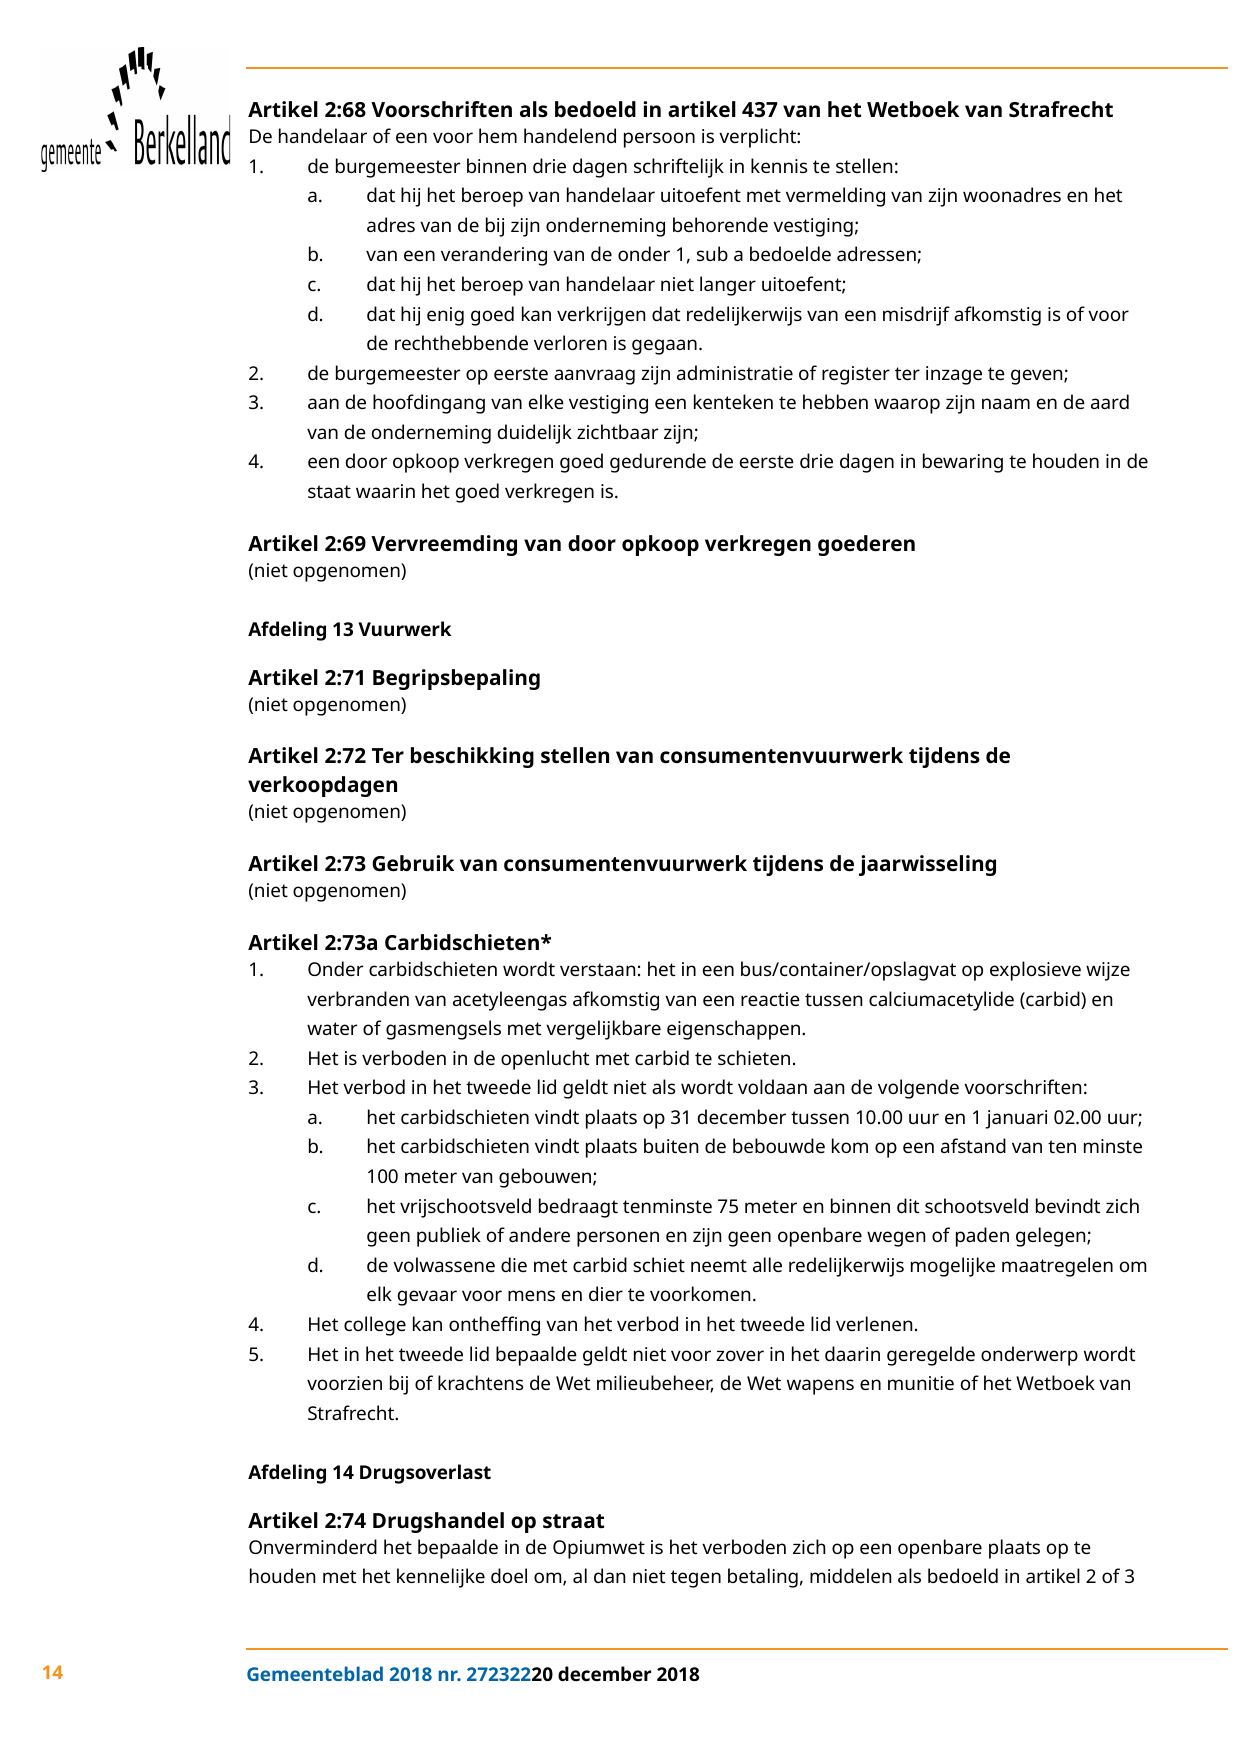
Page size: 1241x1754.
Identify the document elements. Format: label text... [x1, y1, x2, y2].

picture [41, 47, 231, 172]
text De handelaar of een voor hem handelend persoon is verplicht: [248, 123, 1152, 149]
list dat hij het beroep van handelaar niet langer uitoefent; [307, 271, 1152, 297]
list Het in het tweede lid bepaalde geldt niet voor zover in het daarin geregelde onderwerp wordt voorzien bij of krachtens de Wet milieubeheer, de Wet wapens en munitie of het Wetboek van Strafrecht. [248, 1341, 1152, 1426]
text (niet opgenomen) [248, 877, 1152, 903]
text Afdeling 13 Vuurwerk [248, 616, 1152, 642]
text Artikel 2:73 Gebruik van consumentenvuurwerk tijdens de jaarwisseling [248, 849, 1152, 877]
list het carbidschieten vindt plaats buiten de bebouwde kom op een afstand van ten minste 100 meter van gebouwen; [307, 1134, 1152, 1189]
text Onverminderd het bepaalde in de Opiumwet is het verboden zich op een openbare plaats op te houden met het kennelijke doel om, al dan niet tegen betaling, middelen als bedoeld in artikel 2 of 3 [248, 1534, 1152, 1589]
list van een verandering van de onder 1, sub a bedoelde adressen; [307, 242, 1152, 267]
list het carbidschieten vindt plaats op 31 december tussen 10.00 uur en 1 januari 02.00 uur; [307, 1104, 1152, 1130]
text Artikel 2:69 Vervreemding van door opkoop verkregen goederen [248, 529, 1152, 557]
list dat hij enig goed kan verkrijgen dat redelijkerwijs van een misdrijf afkomstig is of voor de rechthebbende verloren is gegaan. [307, 301, 1152, 356]
text Artikel 2:68 Voorschriften als bedoeld in artikel 437 van het Wetboek van Strafrecht [248, 95, 1152, 123]
list Onder carbidschieten wordt verstaan: het in een bus/container/opslagvat op explosieve wijze verbranden van acetyleengas afkomstig van een reactie tussen calciumacetylide (carbid) en water of gasmengsels met vergelijkbare eigenschappen. [248, 956, 1152, 1041]
text Afdeling 14 Drugsoverlast [248, 1459, 1152, 1485]
text (niet opgenomen) [248, 691, 1152, 717]
list een door opkoop verkregen goed gedurende de eerste drie dagen in bewaring te houden in de staat waarin het goed verkregen is. [248, 449, 1152, 504]
list Het college kan ontheffing van het verbod in het tweede lid verlenen. [248, 1311, 1152, 1337]
text Artikel 2:74 Drugshandel op straat [248, 1506, 1152, 1534]
list dat hij het beroep van handelaar uitoefent met vermelding van zijn woonadres en het adres van de bij zijn onderneming behorende vestiging; [307, 182, 1152, 238]
list Het is verboden in de openlucht met carbid te schieten. [248, 1045, 1152, 1071]
text Artikel 2:73a Carbidschieten* [248, 928, 1152, 956]
list aan de hoofdingang van elke vestiging een kenteken te hebben waarop zijn naam en de aard van de onderneming duidelijk zichtbaar zijn; [248, 389, 1152, 445]
text (niet opgenomen) [248, 798, 1152, 824]
text Artikel 2:71 Begripsbepaling [248, 663, 1152, 691]
text Artikel 2:72 Ter beschikking stellen van consumentenvuurwerk tijdens de verkoopdagen [248, 742, 1152, 798]
list de volwassene die met carbid schiet neemt alle redelijkerwijs mogelijke maatregelen om elk gevaar voor mens en dier te voorkomen. [307, 1252, 1152, 1307]
list Het verbod in het tweede lid geldt niet als wordt voldaan aan de volgende voorschriften: [248, 1074, 1152, 1100]
list de burgemeester op eerste aanvraag zijn administratie of register ter inzage te geven; [248, 360, 1152, 386]
text (niet opgenomen) [248, 557, 1152, 583]
list het vrijschootsveld bedraagt tenminste 75 meter en binnen dit schootsveld bevindt zich geen publiek of andere personen en zijn geen openbare wegen of paden gelegen; [307, 1193, 1152, 1248]
list de burgemeester binnen drie dagen schriftelijk in kennis te stellen: [248, 153, 1152, 178]
